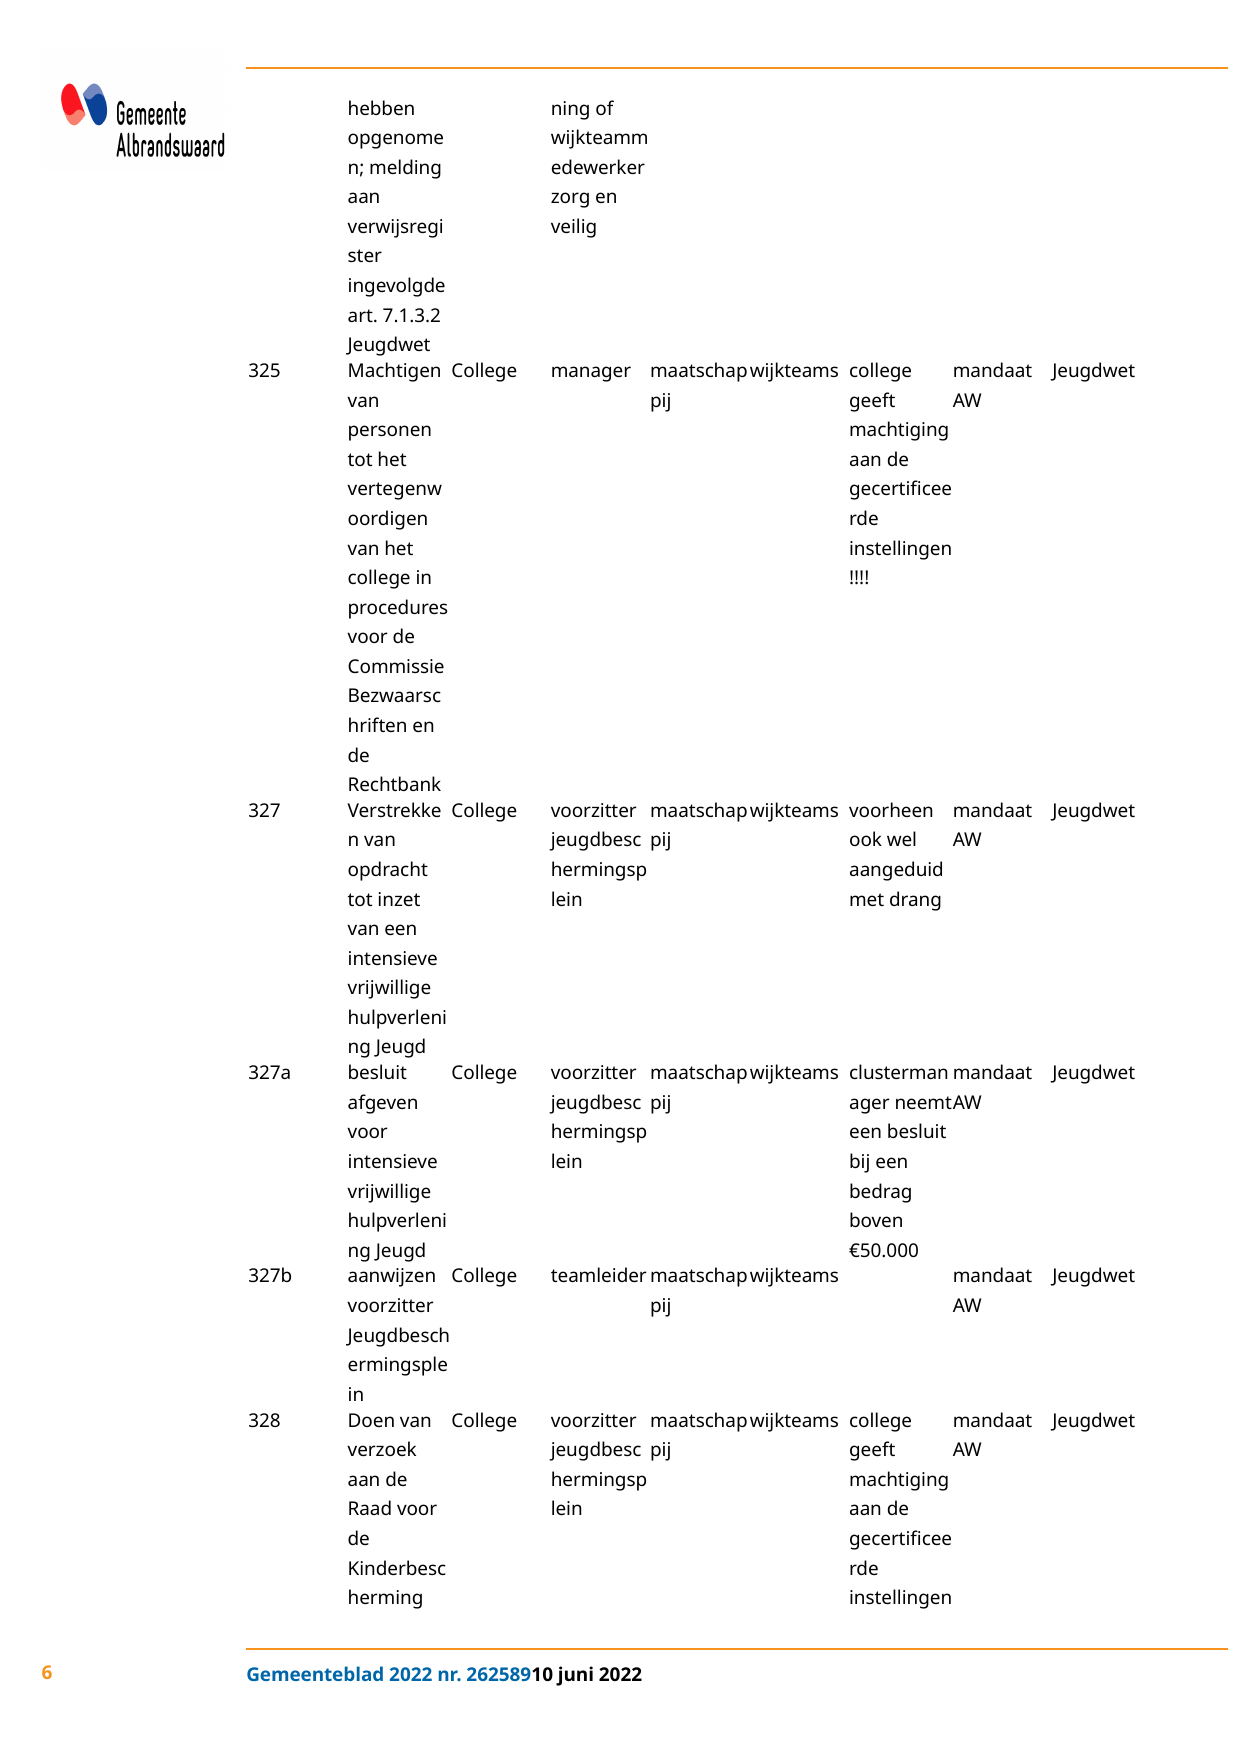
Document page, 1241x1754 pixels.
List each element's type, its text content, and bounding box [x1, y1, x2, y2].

table_cell voorheen ook wel aangeduid met drang [849, 797, 953, 1059]
table_cell wijkteams [750, 797, 849, 1059]
table_cell 328 [248, 1407, 347, 1610]
table_cell besluit afgeven voor intensieve vrijwillige hulpverlening Jeugd [348, 1060, 451, 1263]
table_cell wijkteams [750, 1263, 849, 1407]
table_cell college geeft machtiging aan de gecertificeerde instellingen!!!! [849, 357, 953, 797]
table_cell Jeugdwet [1052, 1060, 1152, 1263]
table_cell ning of wijkteammedewerker zorg en veilig [551, 95, 650, 357]
table_cell College [451, 1407, 551, 1610]
table_cell [248, 95, 347, 357]
table_cell maatschappij [650, 1407, 749, 1610]
table_cell College [451, 1263, 551, 1407]
table_cell maatschappij [650, 357, 749, 797]
table_cell Jeugdwet [1052, 1263, 1152, 1407]
table_cell teamleider [551, 1263, 650, 1407]
table_cell wijkteams [750, 1407, 849, 1610]
table_cell [750, 95, 849, 357]
table_cell maatschappij [650, 797, 749, 1059]
table_cell aanwijzen voorzitter Jeugdbeschermingsplein [348, 1263, 451, 1407]
table_cell college geeft machtiging aan de gecertificeerde instellingen [849, 1407, 953, 1610]
table_cell mandaat AW [953, 357, 1052, 797]
table_cell maatschappij [650, 1060, 749, 1263]
table_cell Machtigen van personen tot het vertegenwoordigen van het college in procedures voor de Commissie Bezwaarschriften en de Rechtbank [348, 357, 451, 797]
table_cell Verstrekken van opdracht tot inzet van een intensieve vrijwillige hulpverlening Jeugd [348, 797, 451, 1059]
picture [41, 47, 231, 172]
table_cell College [451, 1060, 551, 1263]
table_cell [849, 1263, 953, 1407]
table_cell 327 [248, 797, 347, 1059]
table_cell [1052, 95, 1152, 357]
table_cell 327b [248, 1263, 347, 1407]
table_cell mandaat AW [953, 1263, 1052, 1407]
table_cell [650, 95, 749, 357]
table_cell Jeugdwet [1052, 1407, 1152, 1610]
table_cell mandaat AW [953, 1060, 1052, 1263]
table_cell hebben opgenomen; melding aan verwijsregister ingevolgde art. 7.1.3.2 Jeugdwet [348, 95, 451, 357]
table_cell College [451, 357, 551, 797]
table_cell [451, 95, 551, 357]
table_cell mandaat AW [953, 797, 1052, 1059]
table_cell [953, 95, 1052, 357]
table_cell 327a [248, 1060, 347, 1263]
table_cell voorzitter jeugdbeschermingsplein [551, 797, 650, 1059]
table_cell wijkteams [750, 357, 849, 797]
table_cell voorzitter jeugdbeschermingsplein [551, 1060, 650, 1263]
table_cell maatschappij [650, 1263, 749, 1407]
table_cell manager [551, 357, 650, 797]
table_cell 325 [248, 357, 347, 797]
table_cell clustermanager neemt een besluit bij een bedrag boven €50.000 [849, 1060, 953, 1263]
table_cell [849, 95, 953, 357]
table_cell Jeugdwet [1052, 357, 1152, 797]
table_cell voorzitter jeugdbeschermingsplein [551, 1407, 650, 1610]
table_cell mandaat AW [953, 1407, 1052, 1610]
table_cell College [451, 797, 551, 1059]
table_cell Doen van verzoek aan de Raad voor de Kinderbescherming [348, 1407, 451, 1610]
table_cell wijkteams [750, 1060, 849, 1263]
table_cell Jeugdwet [1052, 797, 1152, 1059]
